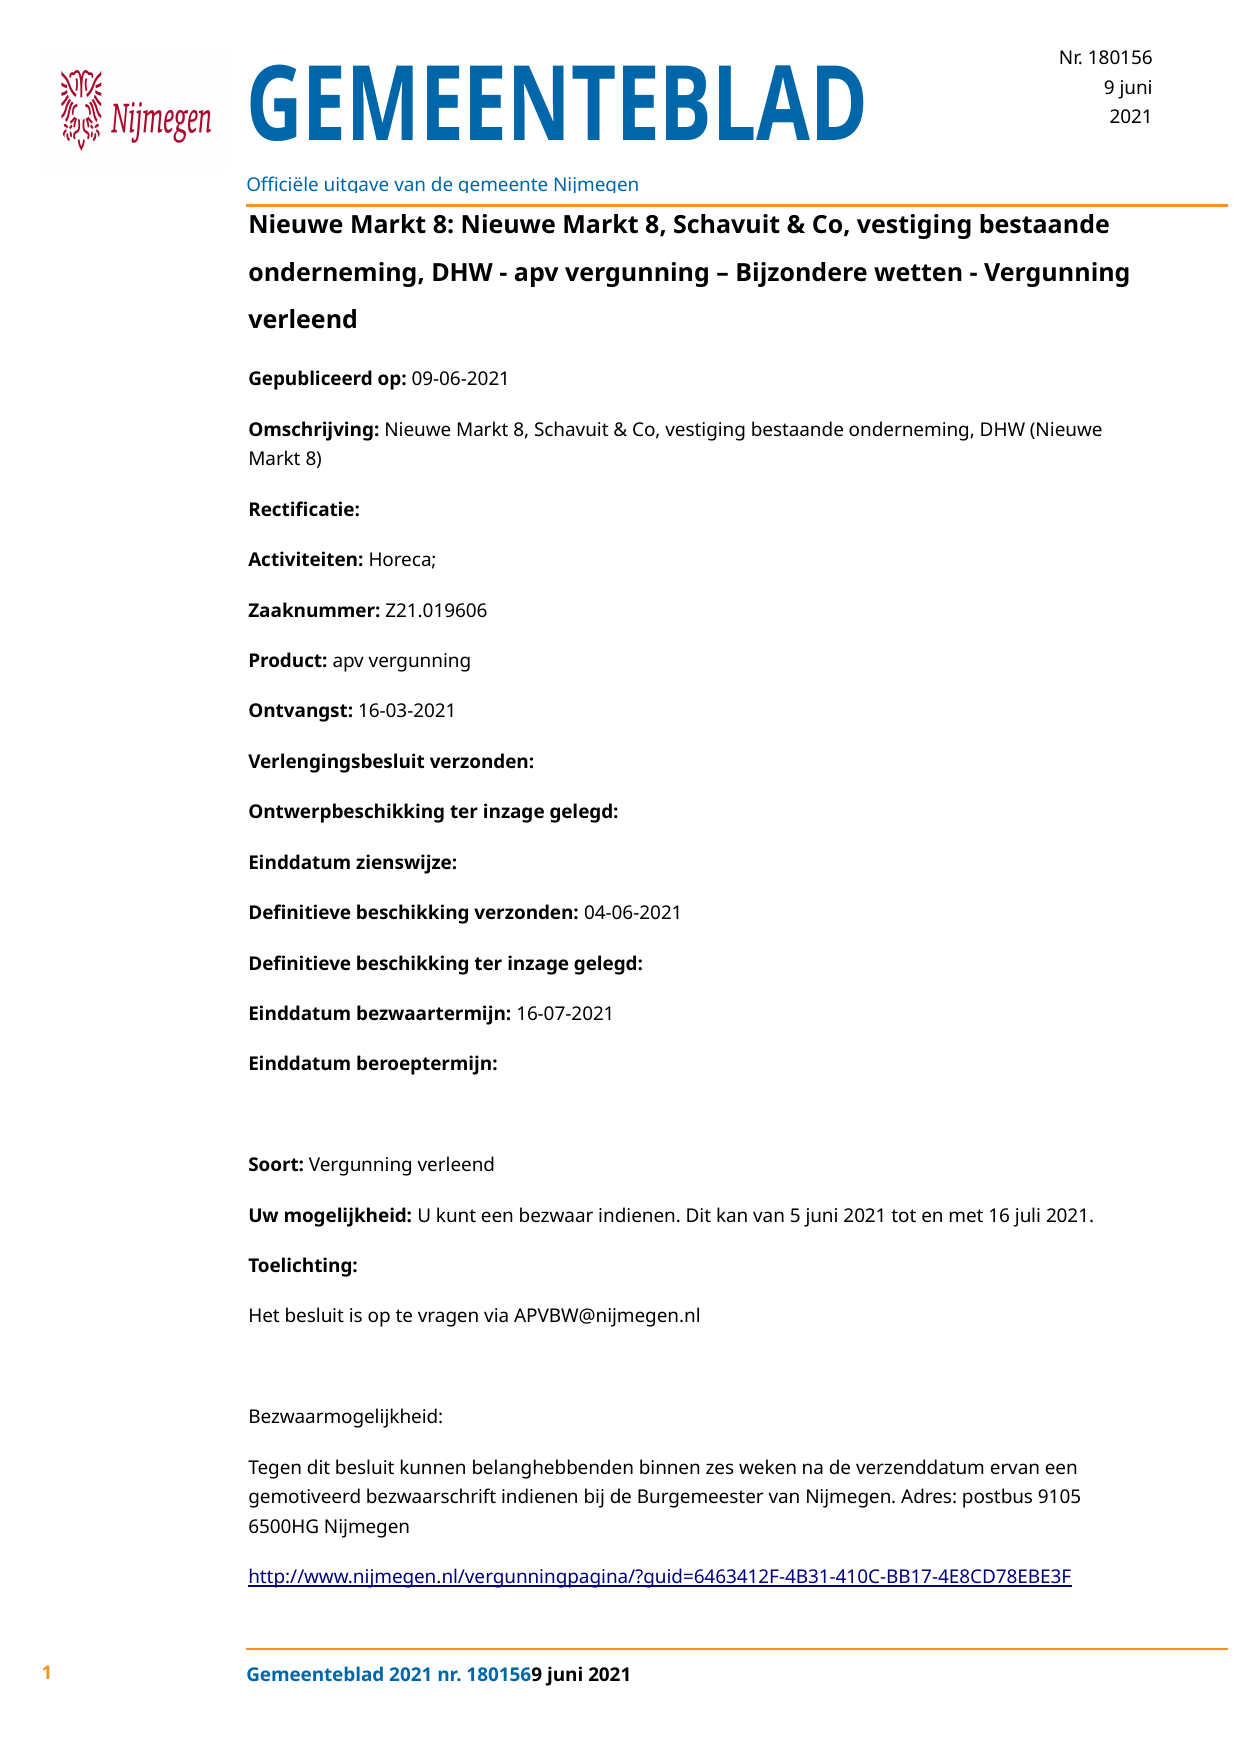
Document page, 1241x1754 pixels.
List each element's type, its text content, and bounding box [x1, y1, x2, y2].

text Bezwaarmogelijkheid: [248, 1403, 1152, 1429]
text Nieuwe Markt 8: Nieuwe Markt 8, Schavuit & Co, vestiging bestaande onderneming, DHW - apv vergunning – Bijzondere wetten - Vergunning verleend [248, 207, 1152, 336]
text Activiteiten: Horeca; [248, 546, 1152, 572]
text Soort: Vergunning verleend [248, 1151, 1152, 1177]
text Uw mogelijkheid: U kunt een bezwaar indienen. Dit kan van 5 juni 2021 tot en met 16 juli 2021. [248, 1202, 1152, 1227]
text Product: apv vergunning [248, 647, 1152, 673]
picture [41, 47, 231, 172]
text Het besluit is op te vragen via APVBW@nijmegen.nl [248, 1303, 1152, 1328]
text Ontwerpbeschikking ter inzage gelegd: [248, 798, 1152, 824]
text Ontvangst: 16-03-2021 [248, 698, 1152, 723]
text Tegen dit besluit kunnen belanghebbenden binnen zes weken na de verzenddatum ervan een gemotiveerd bezwaarschrift indienen bij de Burgemeester van Nijmegen. Adres: postbus 9105 6500HG Nijmegen [248, 1454, 1152, 1539]
text Einddatum bezwaartermijn: 16-07-2021 [248, 1000, 1152, 1026]
text http://www.nijmegen.nl/vergunningpagina/?guid=6463412F-4B31-410C-BB17-4E8CD78EBE3F [248, 1563, 1152, 1589]
text Toelichting: [248, 1252, 1152, 1278]
text Rectificatie: [248, 496, 1152, 522]
text Gepubliceerd op: 09-06-2021 [248, 366, 1152, 391]
text Verlengingsbesluit verzonden: [248, 748, 1152, 774]
text Einddatum beroeptermijn: [248, 1051, 1152, 1076]
text Zaaknummer: Z21.019606 [248, 597, 1152, 622]
text Definitieve beschikking ter inzage gelegd: [248, 950, 1152, 975]
text Definitieve beschikking verzonden: 04-06-2021 [248, 899, 1152, 925]
text Einddatum zienswijze: [248, 849, 1152, 874]
text Omschrijving: Nieuwe Markt 8, Schavuit & Co, vestiging bestaande onderneming, DHW (Nieuwe Markt 8) [248, 416, 1152, 471]
